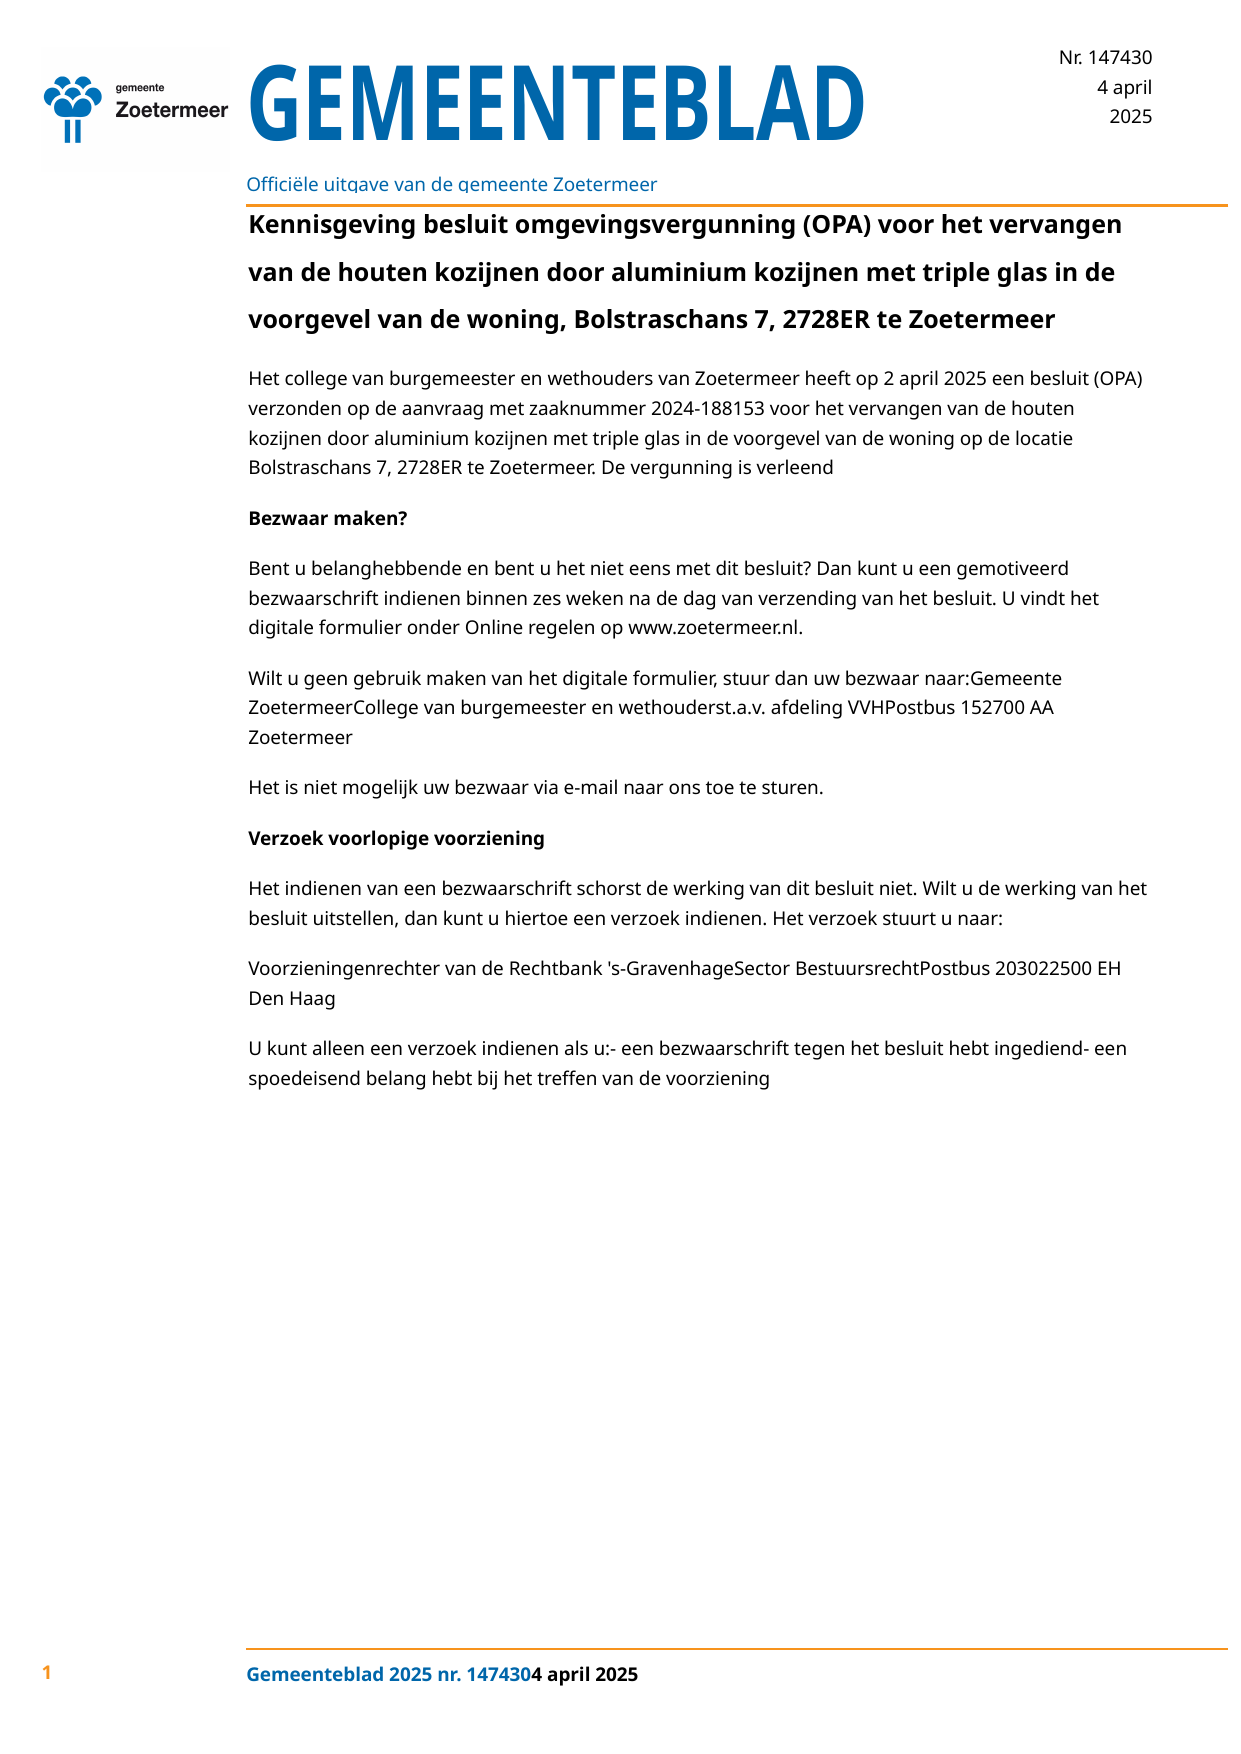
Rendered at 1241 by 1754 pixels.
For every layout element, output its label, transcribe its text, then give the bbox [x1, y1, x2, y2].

text Het indienen van een bezwaarschrift schorst de werking van dit besluit niet. Wilt u de werking van het besluit uitstellen, dan kunt u hiertoe een verzoek indienen. Het verzoek stuurt u naar: [248, 875, 1152, 930]
text Bezwaar maken? [248, 505, 1152, 530]
text Het is niet mogelijk uw bezwaar via e-mail naar ons toe te sturen. [248, 774, 1152, 800]
text Kennisgeving besluit omgevingsvergunning (OPA) voor het vervangen van de houten kozijnen door aluminium kozijnen met triple glas in de voorgevel van de woning, Bolstraschans 7, 2728ER te Zoetermeer [248, 207, 1152, 336]
text Verzoek voorlopige voorziening [248, 825, 1152, 850]
text Wilt u geen gebruik maken van het digitale formulier, stuur dan uw bezwaar naar:Gemeente ZoetermeerCollege van burgemeester en wethouderst.a.v. afdeling VVHPostbus 152700 AA Zoetermeer [248, 665, 1152, 749]
text Voorzieningenrechter van de Rechtbank 's-GravenhageSector BestuursrechtPostbus 203022500 EH Den Haag [248, 955, 1152, 1010]
text U kunt alleen een verzoek indienen als u:- een bezwaarschrift tegen het besluit hebt ingediend- een spoedeisend belang hebt bij het treffen van de voorziening [248, 1035, 1152, 1090]
text Het college van burgemeester en wethouders van Zoetermeer heeft op 2 april 2025 een besluit (OPA) verzonden op de aanvraag met zaaknummer 2024-188153 voor het vervangen van de houten kozijnen door aluminium kozijnen met triple glas in de voorgevel van de woning op de locatie Bolstraschans 7, 2728ER te Zoetermeer. De vergunning is verleend [248, 366, 1152, 480]
picture [41, 47, 231, 172]
text Bent u belanghebbende en bent u het niet eens met dit besluit? Dan kunt u een gemotiveerd bezwaarschrift indienen binnen zes weken na de dag van verzending van het besluit. U vindt het digitale formulier onder Online regelen op www.zoetermeer.nl. [248, 555, 1152, 640]
